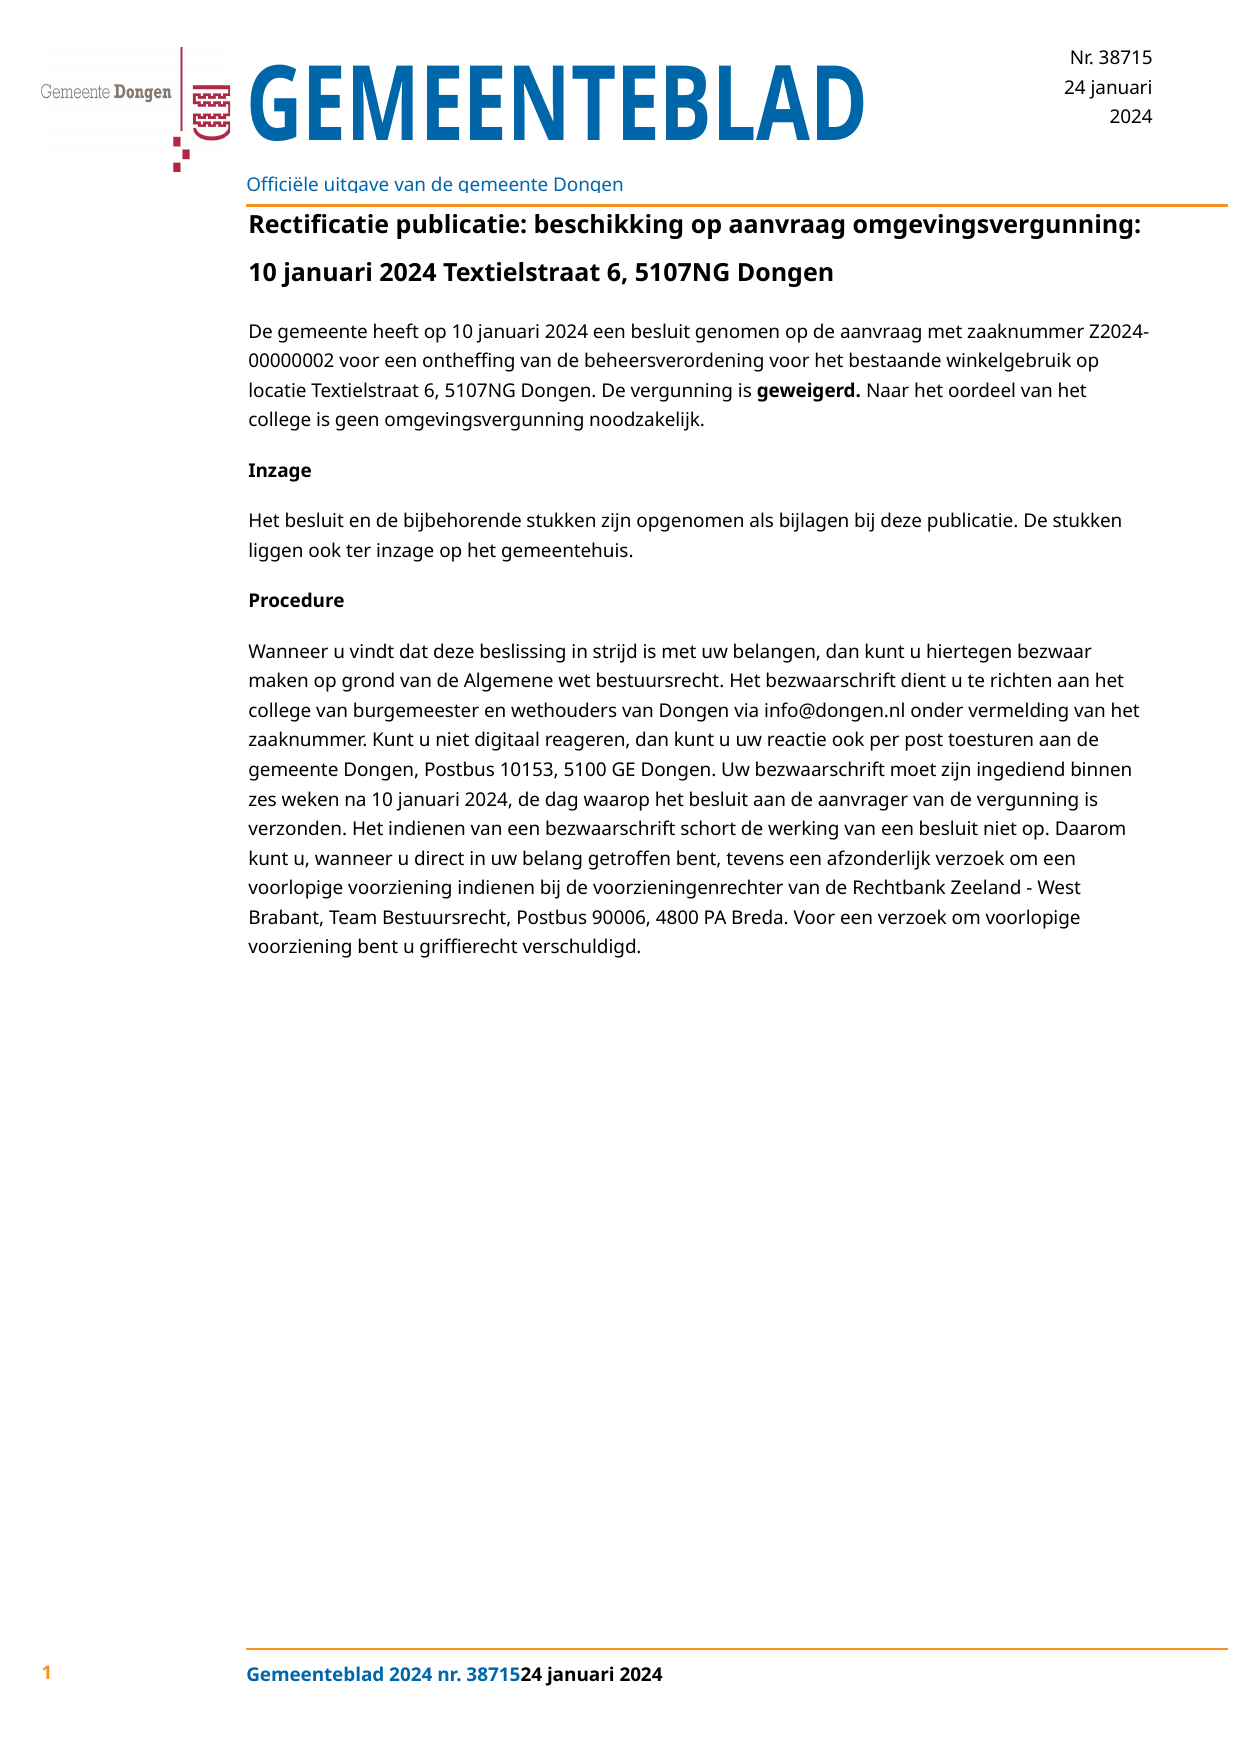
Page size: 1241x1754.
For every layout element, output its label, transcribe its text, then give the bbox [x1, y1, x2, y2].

text Het besluit en de bijbehorende stukken zijn opgenomen als bijlagen bij deze publicatie. De stukken liggen ook ter inzage op het gemeentehuis. [248, 507, 1152, 563]
text De gemeente heeft op 10 januari 2024 een besluit genomen op de aanvraag met zaaknummer Z2024-00000002 voor een ontheffing van de beheersverordening voor het bestaande winkelgebruik op locatie Textielstraat 6, 5107NG Dongen. De vergunning is geweigerd. Naar het oordeel van het college is geen omgevingsvergunning noodzakelijk. [248, 318, 1152, 432]
text Inzage [248, 457, 1152, 483]
text Wanneer u vindt dat deze beslissing in strijd is met uw belangen, dan kunt u hiertegen bezwaar maken op grond van de Algemene wet bestuursrecht. Het bezwaarschrift dient u te richten aan het college van burgemeester en wethouders van Dongen via info@dongen.nl onder vermelding van het zaaknummer. Kunt u niet digitaal reageren, dan kunt u uw reactie ook per post toesturen aan de gemeente Dongen, Postbus 10153, 5100 GE Dongen. Uw bezwaarschrift moet zijn ingediend binnen zes weken na 10 januari 2024, de dag waarop het besluit aan de aanvrager van de vergunning is verzonden. Het indienen van een bezwaarschrift schort de werking van een besluit niet op. Daarom kunt u, wanneer u direct in uw belang getroffen bent, tevens een afzonderlijk verzoek om een voorlopige voorziening indienen bij de voorzieningenrechter van de Rechtbank Zeeland - West Brabant, Team Bestuursrecht, Postbus 90006, 4800 PA Breda. Voor een verzoek om voorlopige voorziening bent u griffierecht verschuldigd. [248, 638, 1152, 959]
text Procedure [248, 587, 1152, 613]
picture [41, 47, 231, 172]
text Rectificatie publicatie: beschikking op aanvraag omgevingsvergunning: 10 januari 2024 Textielstraat 6, 5107NG Dongen [248, 207, 1152, 288]
